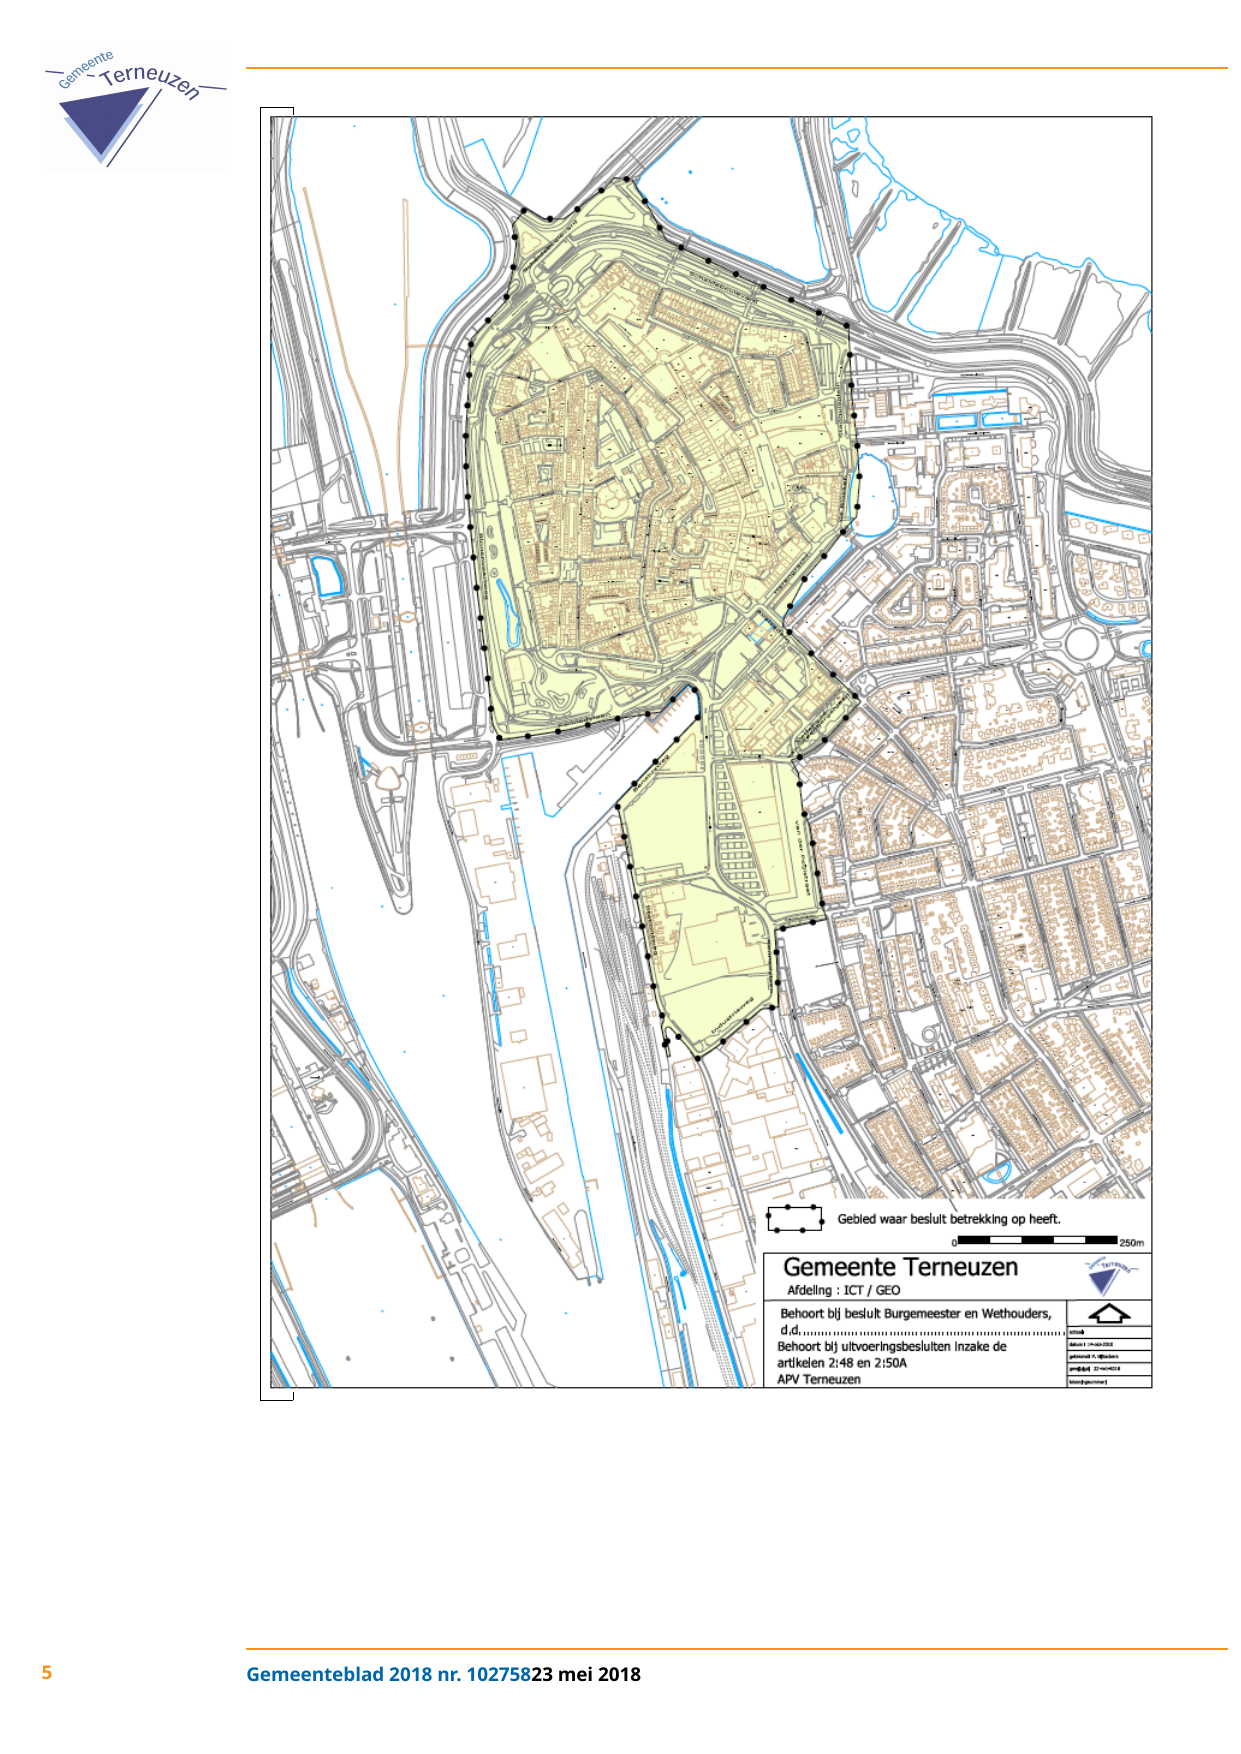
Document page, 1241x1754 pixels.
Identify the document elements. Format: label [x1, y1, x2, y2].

picture [41, 47, 231, 172]
picture [268, 115, 1155, 1392]
